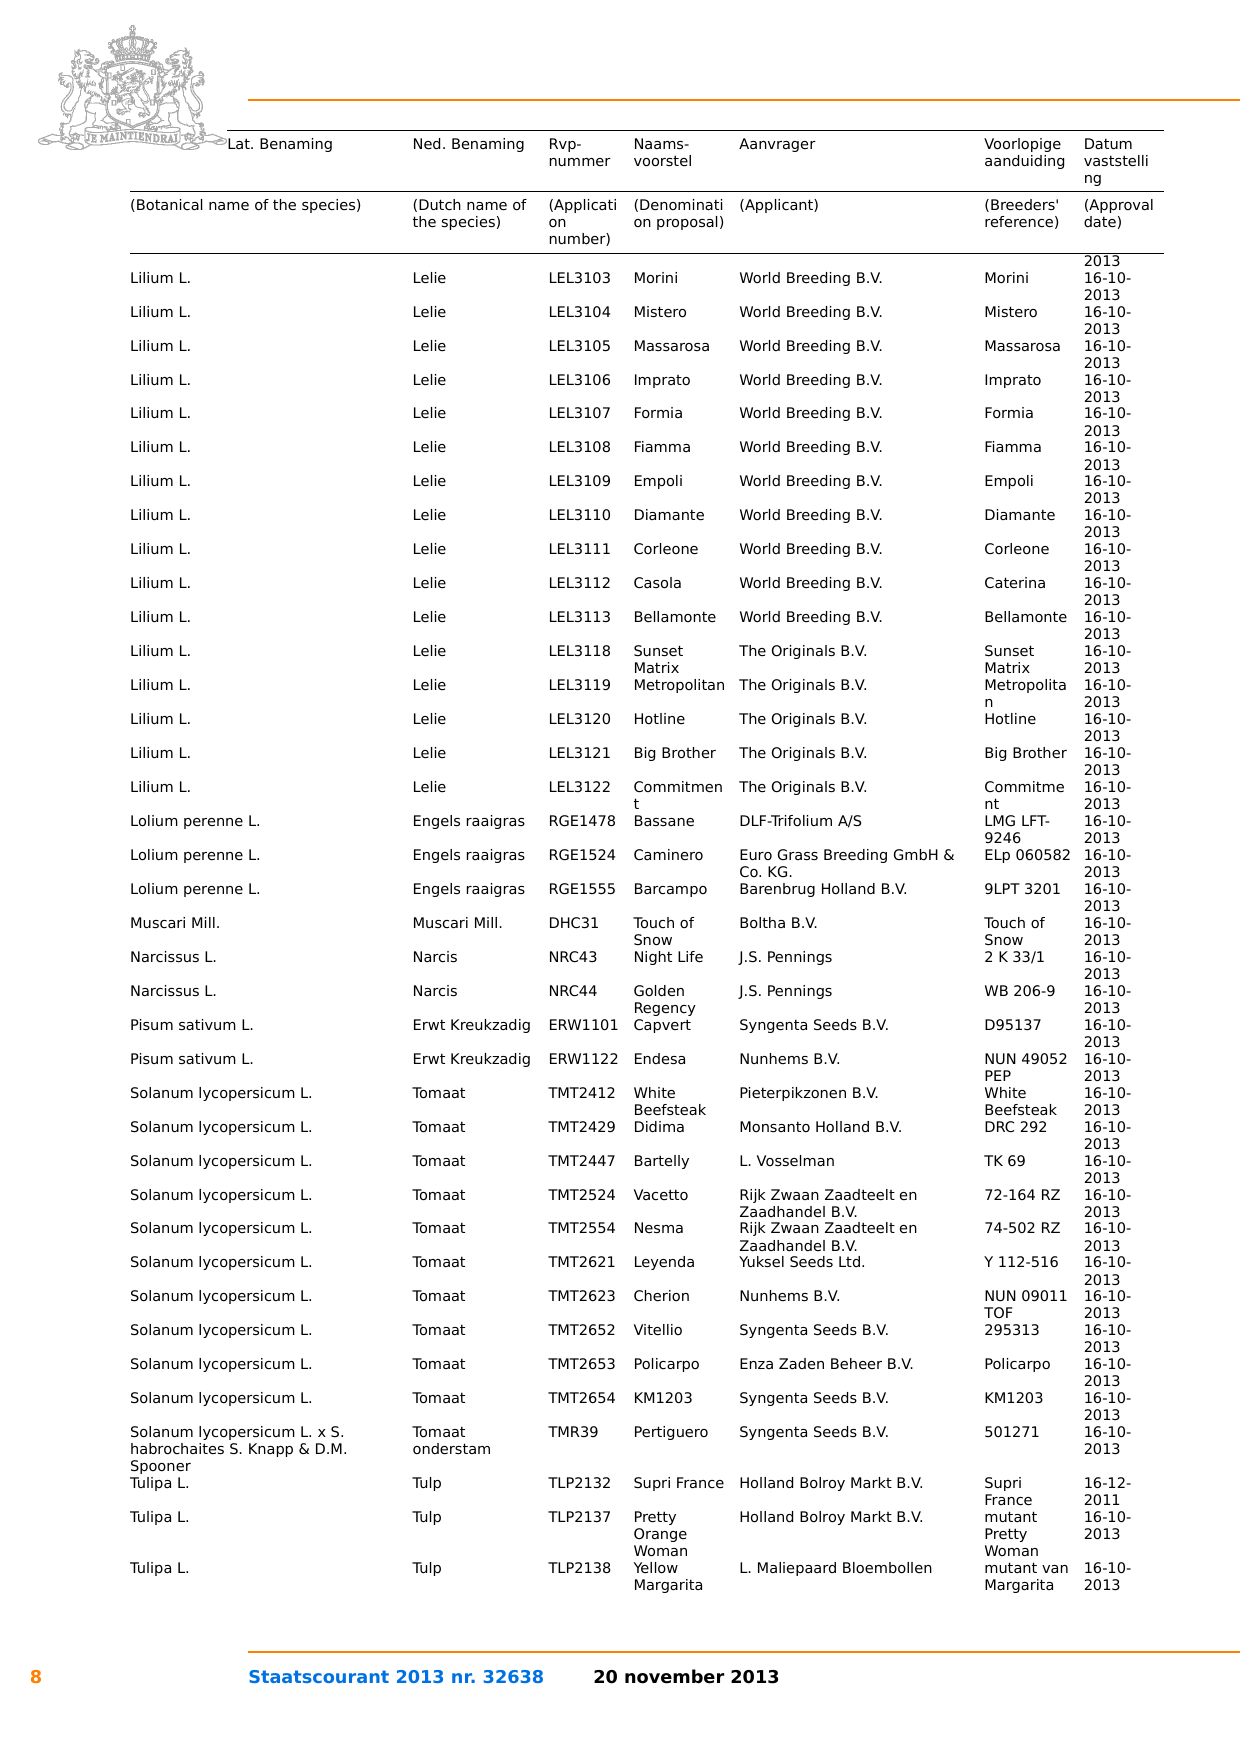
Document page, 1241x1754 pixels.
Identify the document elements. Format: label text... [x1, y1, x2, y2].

table_cell ERW1122 [542, 1051, 627, 1084]
table_cell Vitellio [627, 1322, 733, 1356]
table_cell LEL3122 [542, 779, 627, 813]
table_cell Supri France [978, 1475, 1078, 1509]
table_cell World Breeding B.V. [733, 338, 978, 371]
table_cell Solanum lycopersicum L. [130, 1254, 406, 1288]
table_cell ERW1101 [542, 1017, 627, 1051]
table_cell Pretty Orange Woman [627, 1509, 733, 1560]
table_cell Casola [627, 575, 733, 609]
table_cell 16-10-2013 [1078, 1186, 1163, 1220]
table_cell Big Brother [627, 745, 733, 779]
table_cell Touch of Snow [627, 915, 733, 949]
table_cell Fiamma [978, 439, 1078, 473]
table_cell Lelie [406, 575, 542, 609]
table_cell 72-164 RZ [978, 1186, 1078, 1220]
table_cell Tulipa L. [130, 1475, 406, 1509]
table_cell ELp 060582 [978, 847, 1078, 881]
table_cell Hotline [627, 711, 733, 745]
table_cell Lelie [406, 541, 542, 575]
table_cell Monsanto Holland B.V. [733, 1119, 978, 1152]
table_cell Vacetto [627, 1186, 733, 1220]
table_cell Didima [627, 1119, 733, 1152]
table_cell TMT2652 [542, 1322, 627, 1356]
table_cell Syngenta Seeds B.V. [733, 1322, 978, 1356]
table_cell LEL3105 [542, 338, 627, 371]
table_cell Tulipa L. [130, 1560, 406, 1594]
table_cell Barcampo [627, 881, 733, 915]
table_cell Solanum lycopersicum L. x S. habrochaites S. Knapp & D.M. Spooner [130, 1424, 406, 1475]
table_header Naams-voorstel [627, 131, 733, 191]
table_cell L. Vosselman [733, 1153, 978, 1186]
table_cell Narcis [406, 983, 542, 1017]
table_cell Muscari Mill. [406, 915, 542, 949]
table_cell 16-10-2013 [1078, 643, 1163, 677]
table_cell Muscari Mill. [130, 915, 406, 949]
table_cell Solanum lycopersicum L. [130, 1085, 406, 1118]
table_header Voorlopige aanduiding [978, 131, 1078, 191]
table_cell Erwt Kreukzadig [406, 1051, 542, 1084]
table_cell Lelie [406, 507, 542, 541]
table_cell TLP2138 [542, 1560, 627, 1594]
table_cell 16-10-2013 [1078, 915, 1163, 949]
table_cell 74-502 RZ [978, 1220, 1078, 1254]
table_cell Massarosa [627, 338, 733, 371]
table_cell World Breeding B.V. [733, 507, 978, 541]
table_cell Lelie [406, 405, 542, 439]
table_cell 2013 [1078, 254, 1163, 269]
table_cell Syngenta Seeds B.V. [733, 1390, 978, 1424]
table_cell Imprato [978, 371, 1078, 405]
table_cell Lilium L. [130, 677, 406, 711]
table_cell Lilium L. [130, 507, 406, 541]
table_cell LEL3109 [542, 473, 627, 507]
table_cell 16-10-2013 [1078, 541, 1163, 575]
table_cell TLP2137 [542, 1509, 627, 1560]
table_cell Metropolitan [978, 677, 1078, 711]
table_cell D95137 [978, 1017, 1078, 1051]
table_cell Syngenta Seeds B.V. [733, 1017, 978, 1051]
table_cell [627, 254, 733, 269]
table_header Ned. Benaming [406, 131, 542, 191]
table_cell Mistero [978, 304, 1078, 337]
table_cell Lelie [406, 711, 542, 745]
table_cell Tomaat [406, 1356, 542, 1390]
table_cell Engels raaigras [406, 847, 542, 881]
table_cell LEL3104 [542, 304, 627, 337]
table_cell 16-10-2013 [1078, 473, 1163, 507]
table_cell (Approval date) [1078, 192, 1163, 253]
table_cell Yellow Margarita [627, 1560, 733, 1594]
table_cell Bassane [627, 813, 733, 847]
table_cell Rijk Zwaan Zaadteelt en Zaadhandel B.V. [733, 1220, 978, 1254]
table_cell Bellamonte [627, 609, 733, 643]
table_cell Sunset Matrix [978, 643, 1078, 677]
table_cell J.S. Pennings [733, 983, 978, 1017]
table_cell LEL3107 [542, 405, 627, 439]
picture [38, 25, 227, 150]
table_cell Solanum lycopersicum L. [130, 1288, 406, 1322]
table_cell Rijk Zwaan Zaadteelt en Zaadhandel B.V. [733, 1186, 978, 1220]
table_cell Solanum lycopersicum L. [130, 1356, 406, 1390]
table_cell [130, 254, 406, 269]
table_cell Lelie [406, 609, 542, 643]
table_cell Pieterpikzonen B.V. [733, 1085, 978, 1118]
table_cell The Originals B.V. [733, 677, 978, 711]
table_cell Tulp [406, 1475, 542, 1509]
table_cell 16-10-2013 [1078, 677, 1163, 711]
table_cell RGE1478 [542, 813, 627, 847]
table_cell 16-10-2013 [1078, 405, 1163, 439]
table_cell 16-10-2013 [1078, 304, 1163, 337]
table_cell TMT2412 [542, 1085, 627, 1118]
table_cell Tomaat [406, 1322, 542, 1356]
table_cell 16-10-2013 [1078, 439, 1163, 473]
table_cell The Originals B.V. [733, 779, 978, 813]
table_cell (Denomination proposal) [627, 192, 733, 253]
table_cell Tulp [406, 1509, 542, 1560]
table_cell Lelie [406, 304, 542, 337]
table_cell LEL3108 [542, 439, 627, 473]
table_cell (Application number) [542, 192, 627, 253]
table_cell 9LPT 3201 [978, 881, 1078, 915]
table_cell Y 112-516 [978, 1254, 1078, 1288]
table_cell 16-10-2013 [1078, 1424, 1163, 1475]
table_cell NRC43 [542, 949, 627, 983]
table_cell 16-10-2013 [1078, 847, 1163, 881]
table_header Rvp-nummer [542, 131, 627, 191]
table_cell Narcissus L. [130, 949, 406, 983]
table_cell 16-10-2013 [1078, 1119, 1163, 1152]
table_cell TMT2554 [542, 1220, 627, 1254]
table_cell 16-10-2013 [1078, 779, 1163, 813]
table_cell Lelie [406, 270, 542, 303]
table_cell 16-10-2013 [1078, 1220, 1163, 1254]
table_header Aanvrager [733, 131, 978, 191]
table_cell Golden Regency [627, 983, 733, 1017]
table_cell RGE1555 [542, 881, 627, 915]
table_cell Solanum lycopersicum L. [130, 1322, 406, 1356]
table_cell [542, 254, 627, 269]
table_cell 16-10-2013 [1078, 1017, 1163, 1051]
table_cell RGE1524 [542, 847, 627, 881]
table_cell Tulp [406, 1560, 542, 1594]
table_cell Pisum sativum L. [130, 1051, 406, 1084]
table_cell Yuksel Seeds Ltd. [733, 1254, 978, 1288]
table_cell Formia [627, 405, 733, 439]
table_cell The Originals B.V. [733, 745, 978, 779]
table_cell LMG LFT-9246 [978, 813, 1078, 847]
table_cell World Breeding B.V. [733, 609, 978, 643]
table_cell Lelie [406, 677, 542, 711]
table_cell mutant Pretty Woman [978, 1509, 1078, 1560]
table_cell 16-10-2013 [1078, 1153, 1163, 1186]
table_header Datum vaststelling [1078, 131, 1163, 191]
table_cell Barenbrug Holland B.V. [733, 881, 978, 915]
table_cell Morini [627, 270, 733, 303]
table_cell Empoli [627, 473, 733, 507]
table_cell [406, 254, 542, 269]
table_cell TMT2429 [542, 1119, 627, 1152]
table_cell Solanum lycopersicum L. [130, 1186, 406, 1220]
table_cell 16-10-2013 [1078, 270, 1163, 303]
table_cell Lilium L. [130, 643, 406, 677]
table_cell Erwt Kreukzadig [406, 1017, 542, 1051]
table_cell White Beefsteak [978, 1085, 1078, 1118]
table_cell [978, 254, 1078, 269]
table_cell World Breeding B.V. [733, 439, 978, 473]
table_cell Lelie [406, 473, 542, 507]
table_cell Tomaat [406, 1390, 542, 1424]
table_cell Tomaat [406, 1288, 542, 1322]
table_cell Big Brother [978, 745, 1078, 779]
table_cell L. Maliepaard Bloembollen [733, 1560, 978, 1594]
table_cell 295313 [978, 1322, 1078, 1356]
table_cell Lilium L. [130, 711, 406, 745]
table_cell Fiamma [627, 439, 733, 473]
table_cell Lilium L. [130, 304, 406, 337]
table_cell LEL3121 [542, 745, 627, 779]
table_cell World Breeding B.V. [733, 371, 978, 405]
table_cell TMT2623 [542, 1288, 627, 1322]
table_cell World Breeding B.V. [733, 405, 978, 439]
table_cell Commitment [978, 779, 1078, 813]
table_cell [733, 254, 978, 269]
table_cell TMT2654 [542, 1390, 627, 1424]
table_cell Lilium L. [130, 745, 406, 779]
table_cell LEL3120 [542, 711, 627, 745]
table_cell Corleone [627, 541, 733, 575]
table_cell Lelie [406, 643, 542, 677]
table_cell 16-10-2013 [1078, 1254, 1163, 1288]
table_cell 16-10-2013 [1078, 1390, 1163, 1424]
table_cell Lolium perenne L. [130, 881, 406, 915]
table_cell 16-10-2013 [1078, 1509, 1163, 1560]
table_cell Supri France [627, 1475, 733, 1509]
table_cell The Originals B.V. [733, 711, 978, 745]
table_cell 16-10-2013 [1078, 1288, 1163, 1322]
table_cell Narcissus L. [130, 983, 406, 1017]
table_cell Solanum lycopersicum L. [130, 1390, 406, 1424]
table_cell Pertiguero [627, 1424, 733, 1475]
table_cell TMT2447 [542, 1153, 627, 1186]
table_cell Holland Bolroy Markt B.V. [733, 1475, 978, 1509]
table_cell DLF-Trifolium A/S [733, 813, 978, 847]
table_cell Nesma [627, 1220, 733, 1254]
table_cell Leyenda [627, 1254, 733, 1288]
table_cell LEL3119 [542, 677, 627, 711]
table_cell Capvert [627, 1017, 733, 1051]
table_cell Lelie [406, 779, 542, 813]
table_cell Morini [978, 270, 1078, 303]
table_cell Lilium L. [130, 439, 406, 473]
table_cell 16-10-2013 [1078, 881, 1163, 915]
table_cell (Applicant) [733, 192, 978, 253]
table_cell Syngenta Seeds B.V. [733, 1424, 978, 1475]
table_cell Lilium L. [130, 270, 406, 303]
table_cell Endesa [627, 1051, 733, 1084]
table_cell TMR39 [542, 1424, 627, 1475]
table_cell 16-10-2013 [1078, 1322, 1163, 1356]
table_cell (Dutch name of the species) [406, 192, 542, 253]
table_cell Imprato [627, 371, 733, 405]
table_cell NUN 49052 PEP [978, 1051, 1078, 1084]
table_cell Lolium perenne L. [130, 813, 406, 847]
table_cell Policarpo [627, 1356, 733, 1390]
table_cell 16-10-2013 [1078, 609, 1163, 643]
table_cell TMT2653 [542, 1356, 627, 1390]
table_cell Tomaat [406, 1186, 542, 1220]
table_cell Bartelly [627, 1153, 733, 1186]
table_cell Touch of Snow [978, 915, 1078, 949]
table_cell 16-10-2013 [1078, 983, 1163, 1017]
table_cell Lelie [406, 745, 542, 779]
table_cell Tomaat [406, 1119, 542, 1152]
table_cell Formia [978, 405, 1078, 439]
table_cell Engels raaigras [406, 813, 542, 847]
table_cell DHC31 [542, 915, 627, 949]
table_cell KM1203 [627, 1390, 733, 1424]
table_cell 2 K 33/1 [978, 949, 1078, 983]
table_cell Cherion [627, 1288, 733, 1322]
table_cell Lilium L. [130, 575, 406, 609]
table_cell LEL3110 [542, 507, 627, 541]
table_cell Hotline [978, 711, 1078, 745]
table_cell The Originals B.V. [733, 643, 978, 677]
table_cell Lelie [406, 439, 542, 473]
table_cell Lilium L. [130, 541, 406, 575]
table_cell Lilium L. [130, 473, 406, 507]
table_cell 16-10-2013 [1078, 1560, 1163, 1594]
table_cell Caterina [978, 575, 1078, 609]
table_cell White Beefsteak [627, 1085, 733, 1118]
table_cell Caminero [627, 847, 733, 881]
table_cell Night Life [627, 949, 733, 983]
table_cell Tomaat [406, 1220, 542, 1254]
table_cell Tomaat [406, 1254, 542, 1288]
table_cell mutant van Margarita [978, 1560, 1078, 1594]
table_cell LEL3103 [542, 270, 627, 303]
table_cell Metropolitan [627, 677, 733, 711]
table_cell Sunset Matrix [627, 643, 733, 677]
table_cell Bellamonte [978, 609, 1078, 643]
table_cell Massarosa [978, 338, 1078, 371]
table_cell 501271 [978, 1424, 1078, 1475]
table_cell Commitment [627, 779, 733, 813]
table_cell Nunhems B.V. [733, 1288, 978, 1322]
table_cell 16-10-2013 [1078, 1051, 1163, 1084]
table_cell LEL3112 [542, 575, 627, 609]
table_cell Narcis [406, 949, 542, 983]
table_cell 16-10-2013 [1078, 949, 1163, 983]
table_cell Diamante [627, 507, 733, 541]
table_cell World Breeding B.V. [733, 541, 978, 575]
table_cell (Botanical name of the species) [130, 192, 406, 253]
table_cell KM1203 [978, 1390, 1078, 1424]
table_cell Lilium L. [130, 338, 406, 371]
table_cell World Breeding B.V. [733, 270, 978, 303]
table_cell Empoli [978, 473, 1078, 507]
table_cell 16-10-2013 [1078, 711, 1163, 745]
table_cell Solanum lycopersicum L. [130, 1153, 406, 1186]
table_cell Lilium L. [130, 371, 406, 405]
table_cell Euro Grass Breeding GmbH & Co. KG. [733, 847, 978, 881]
table_cell Lolium perenne L. [130, 847, 406, 881]
table_header Lat. Benaming [130, 131, 406, 191]
table_cell 16-10-2013 [1078, 1356, 1163, 1390]
table_cell Policarpo [978, 1356, 1078, 1390]
table_cell World Breeding B.V. [733, 575, 978, 609]
table_cell Corleone [978, 541, 1078, 575]
table_cell 16-12-2011 [1078, 1475, 1163, 1509]
table_cell 16-10-2013 [1078, 575, 1163, 609]
table_cell Lilium L. [130, 609, 406, 643]
table_cell TK 69 [978, 1153, 1078, 1186]
table_cell Engels raaigras [406, 881, 542, 915]
table_cell Nunhems B.V. [733, 1051, 978, 1084]
table_cell Pisum sativum L. [130, 1017, 406, 1051]
table_cell TMT2524 [542, 1186, 627, 1220]
table_cell 16-10-2013 [1078, 1085, 1163, 1118]
table_cell 16-10-2013 [1078, 507, 1163, 541]
table_cell NUN 09011 TOF [978, 1288, 1078, 1322]
table_cell World Breeding B.V. [733, 304, 978, 337]
table_cell Enza Zaden Beheer B.V. [733, 1356, 978, 1390]
table_cell Diamante [978, 507, 1078, 541]
table_cell LEL3118 [542, 643, 627, 677]
table_cell Tulipa L. [130, 1509, 406, 1560]
table_cell LEL3111 [542, 541, 627, 575]
table_cell Lelie [406, 371, 542, 405]
table_cell (Breeders' reference) [978, 192, 1078, 253]
table_cell Lelie [406, 338, 542, 371]
table_cell Lilium L. [130, 779, 406, 813]
table_cell 16-10-2013 [1078, 813, 1163, 847]
table_cell Boltha B.V. [733, 915, 978, 949]
table_cell LEL3106 [542, 371, 627, 405]
table_cell WB 206-9 [978, 983, 1078, 1017]
table_cell Tomaat [406, 1153, 542, 1186]
table_cell World Breeding B.V. [733, 473, 978, 507]
table_cell DRC 292 [978, 1119, 1078, 1152]
table_cell Lilium L. [130, 405, 406, 439]
table_cell Solanum lycopersicum L. [130, 1220, 406, 1254]
table_cell 16-10-2013 [1078, 371, 1163, 405]
table_cell Solanum lycopersicum L. [130, 1119, 406, 1152]
table_cell Tomaat onderstam [406, 1424, 542, 1475]
table_cell 16-10-2013 [1078, 745, 1163, 779]
table_cell Holland Bolroy Markt B.V. [733, 1509, 978, 1560]
table_cell Tomaat [406, 1085, 542, 1118]
table_cell TMT2621 [542, 1254, 627, 1288]
table_cell NRC44 [542, 983, 627, 1017]
table_cell J.S. Pennings [733, 949, 978, 983]
table_cell Mistero [627, 304, 733, 337]
table_cell TLP2132 [542, 1475, 627, 1509]
table_cell LEL3113 [542, 609, 627, 643]
table_cell 16-10-2013 [1078, 338, 1163, 371]
